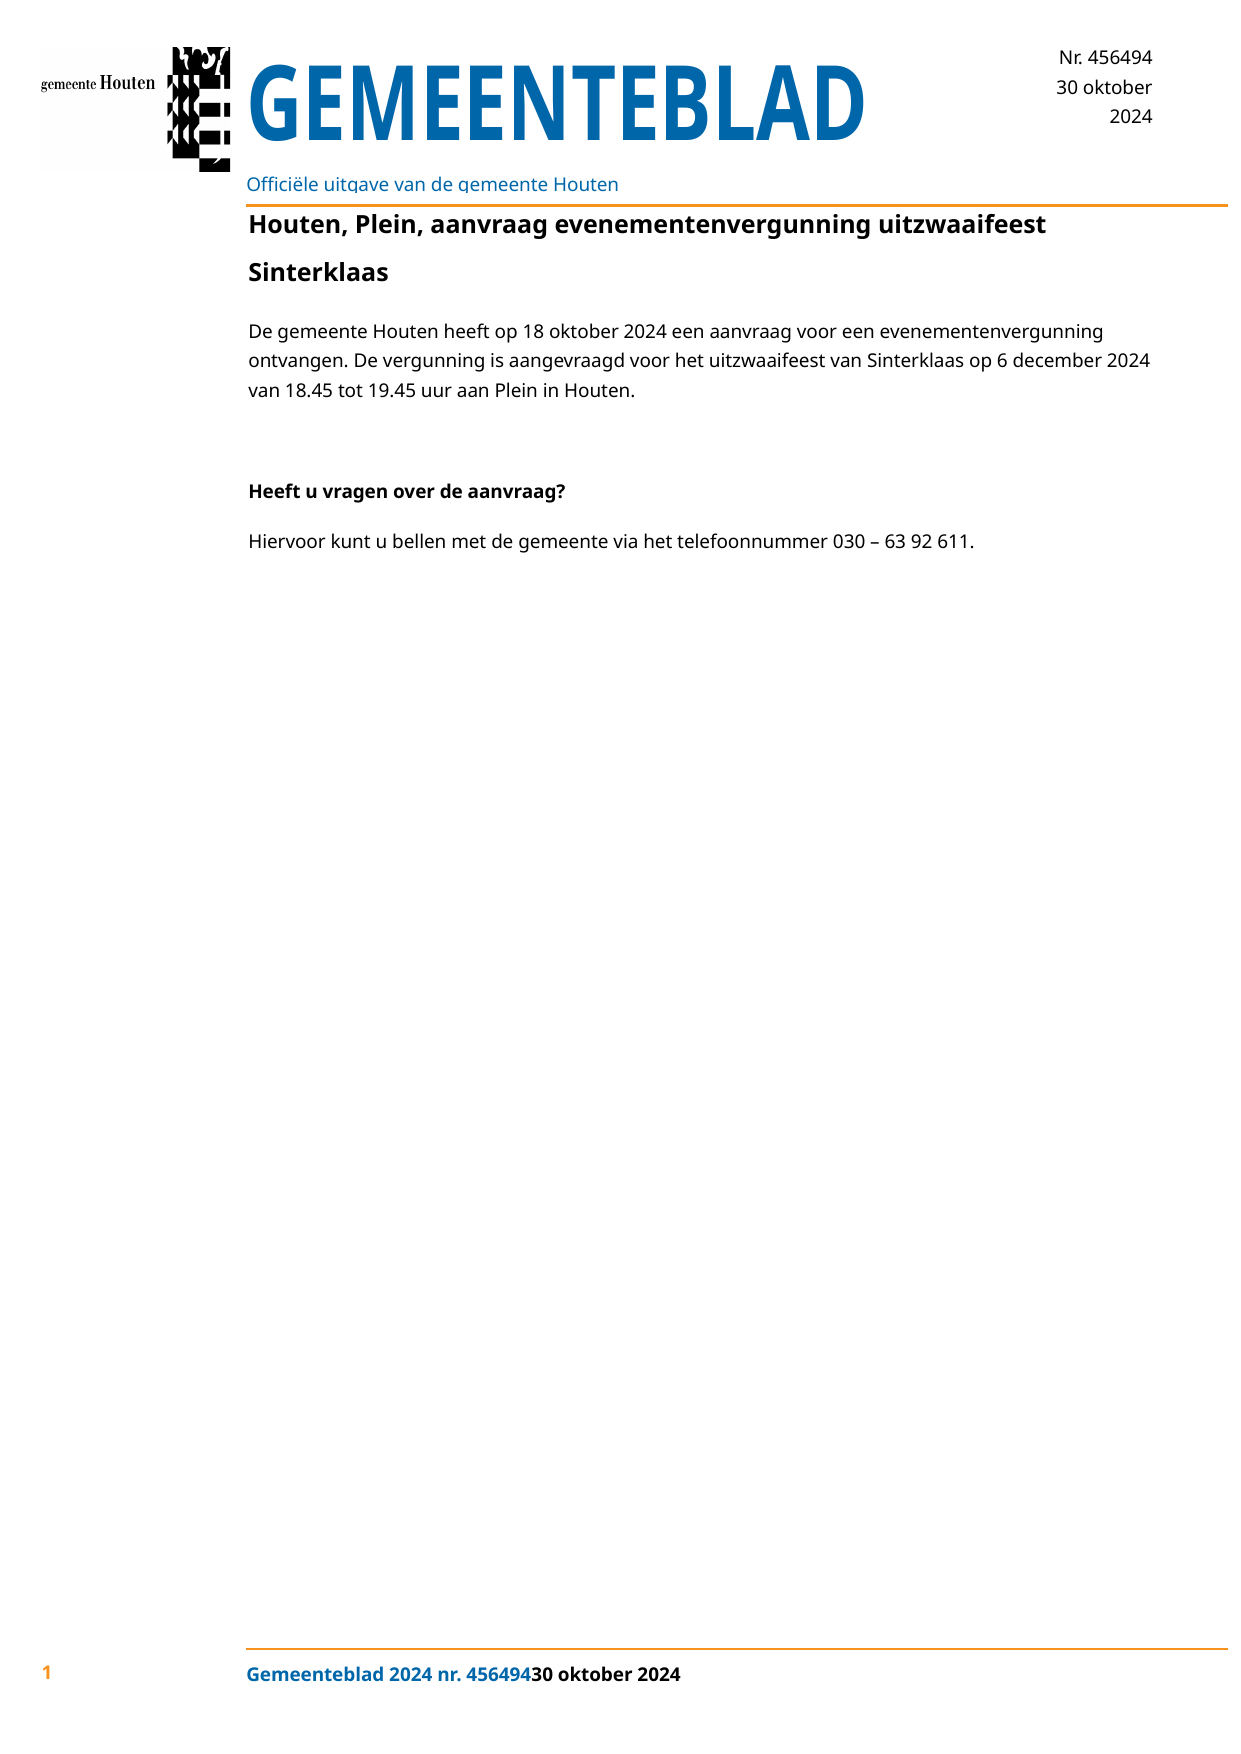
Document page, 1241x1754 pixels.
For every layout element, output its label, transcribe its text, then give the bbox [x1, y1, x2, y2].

text De gemeente Houten heeft op 18 oktober 2024 een aanvraag voor een evenementenvergunning ontvangen. De vergunning is aangevraagd voor het uitzwaaifeest van Sinterklaas op 6 december 2024 van 18.45 tot 19.45 uur aan Plein in Houten. [248, 318, 1152, 403]
text Heeft u vragen over de aanvraag? [248, 478, 1152, 504]
picture [41, 47, 231, 172]
text Hiervoor kunt u bellen met de gemeente via het telefoonnummer 030 – 63 92 611. [248, 528, 1152, 554]
text Houten, Plein, aanvraag evenementenvergunning uitzwaaifeest Sinterklaas [248, 207, 1152, 288]
